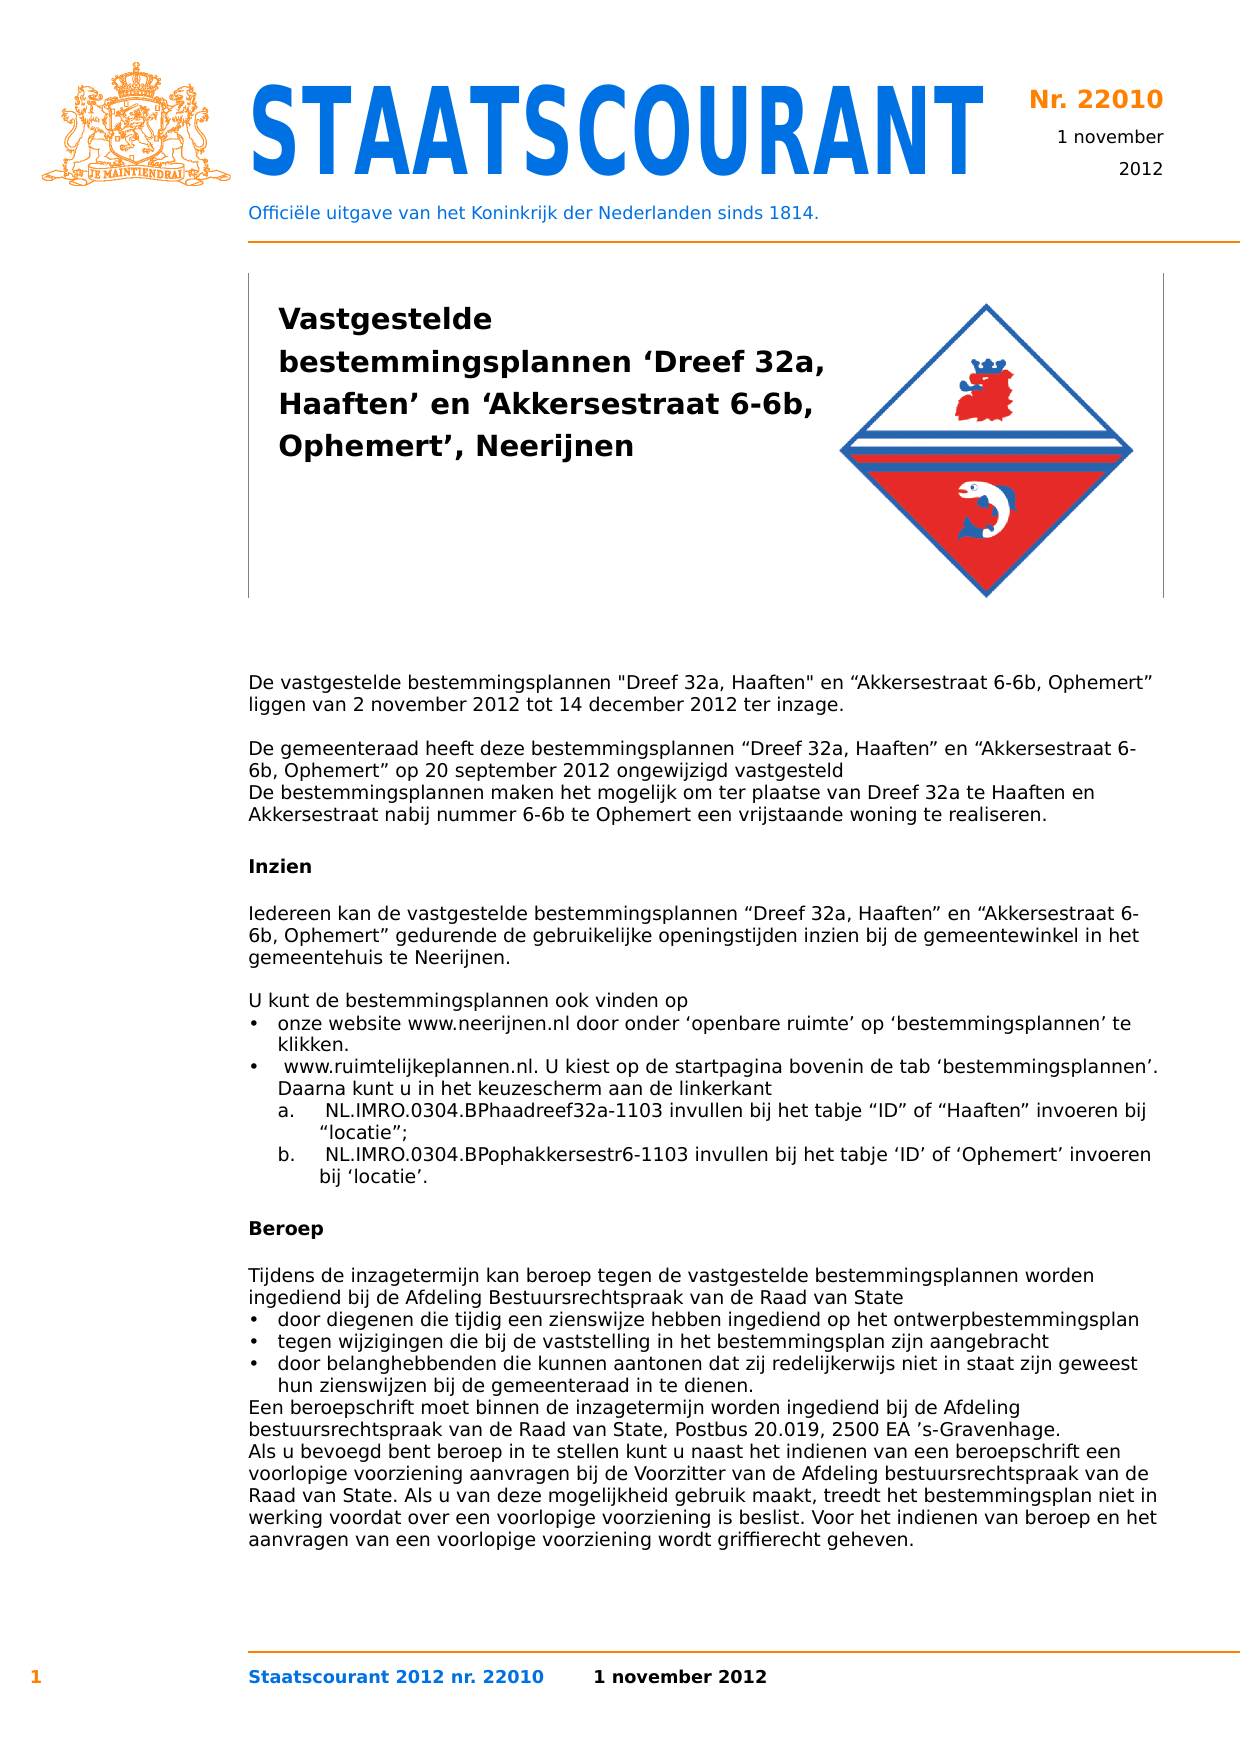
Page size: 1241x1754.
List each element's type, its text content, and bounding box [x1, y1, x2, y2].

table_cell Officiële uitgave van het Koninkrijk der Nederlanden sinds 1814. [248, 203, 1240, 241]
text a. NL.IMRO.0304.BPhaadreef32a-1103 invullen bij het tabje “ID” of “Haaften” invoeren bij “locatie”; [277, 1100, 1163, 1144]
table_cell 1 november [998, 121, 1240, 153]
text Als u bevoegd bent beroep in te stellen kunt u naast het indienen van een beroepschrift een voorlopige voorziening aanvragen bij de Voorzitter van de Afdeling bestuursrechtspraak van de Raad van State. Als u van deze mogelijkheid gebruik maakt, treedt het bestemmingsplan niet in werking voordat over een voorlopige voorziening is beslist. Voor het indienen van beroep en het aanvragen van een voorlopige voorziening wordt griffierecht geheven. [248, 1441, 1163, 1551]
table_header STAATSCOURANT [248, 62, 998, 203]
subtitle Beroep [248, 1218, 1163, 1240]
text • tegen wijzigingen die bij de vaststelling in het bestemmingsplan zijn aangebracht [248, 1331, 1163, 1353]
subtitle Vastgestelde bestemmingsplannen ‘Dreef 32a, Haaften’ en ‘Akkersestraat 6-6b, Ophemert’, Neerijnen [249, 273, 1163, 598]
picture [838, 302, 1134, 598]
text De bestemmingsplannen maken het mogelijk om ter plaatse van Dreef 32a te Haaften en Akkersestraat nabij nummer 6-6b te Ophemert een vrijstaande woning te realiseren. [248, 782, 1163, 826]
text b. NL.IMRO.0304.BPophakkersestr6-1103 invullen bij het tabje ‘ID’ of ‘Ophemert’ invoeren bij ‘locatie’. [277, 1144, 1163, 1188]
text Een beroepschrift moet binnen de inzagetermijn worden ingediend bij de Afdeling bestuursrechtspraak van de Raad van State, Postbus 20.019, 2500 EA ’s-Gravenhage. [248, 1397, 1163, 1441]
text • www.ruimtelijkeplannen.nl. U kiest op de startpagina bovenin de tab ‘bestemmingsplannen’. Daarna kunt u in het keuzescherm aan de linkerkant [248, 1056, 1163, 1100]
picture [41, 62, 231, 186]
table_header Nr. 22010 [998, 62, 1240, 121]
subtitle Inzien [248, 856, 1163, 878]
text Tijdens de inzagetermijn kan beroep tegen de vastgestelde bestemmingsplannen worden ingediend bij de Afdeling Bestuursrechtspraak van de Raad van State [248, 1265, 1163, 1309]
table_header [25, 62, 248, 241]
text Iedereen kan de vastgestelde bestemmingsplannen “Dreef 32a, Haaften” en “Akkersestraat 6-6b, Ophemert” gedurende de gebruikelijke openingstijden inzien bij de gemeentewinkel in het gemeentehuis te Neerijnen. [248, 903, 1163, 968]
text De vastgestelde bestemmingsplannen "Dreef 32a, Haaften" en “Akkersestraat 6-6b, Ophemert” liggen van 2 november 2012 tot 14 december 2012 ter inzage. [248, 672, 1163, 716]
text • door diegenen die tijdig een zienswijze hebben ingediend op het ontwerpbestemmingsplan [248, 1309, 1163, 1331]
text U kunt de bestemmingsplannen ook vinden op [248, 990, 1163, 1012]
text • door belanghebbenden die kunnen aantonen dat zij redelijkerwijs niet in staat zijn geweest hun zienswijzen bij de gemeenteraad in te dienen. [248, 1353, 1163, 1397]
text De gemeenteraad heeft deze bestemmingsplannen “Dreef 32a, Haaften” en “Akkersestraat 6-6b, Ophemert” op 20 september 2012 ongewijzigd vastgesteld [248, 738, 1163, 782]
table_cell 2012 [998, 153, 1240, 203]
text • onze website www.neerijnen.nl door onder ‘openbare ruimte’ op ‘bestemmingsplannen’ te klikken. [248, 1012, 1163, 1056]
